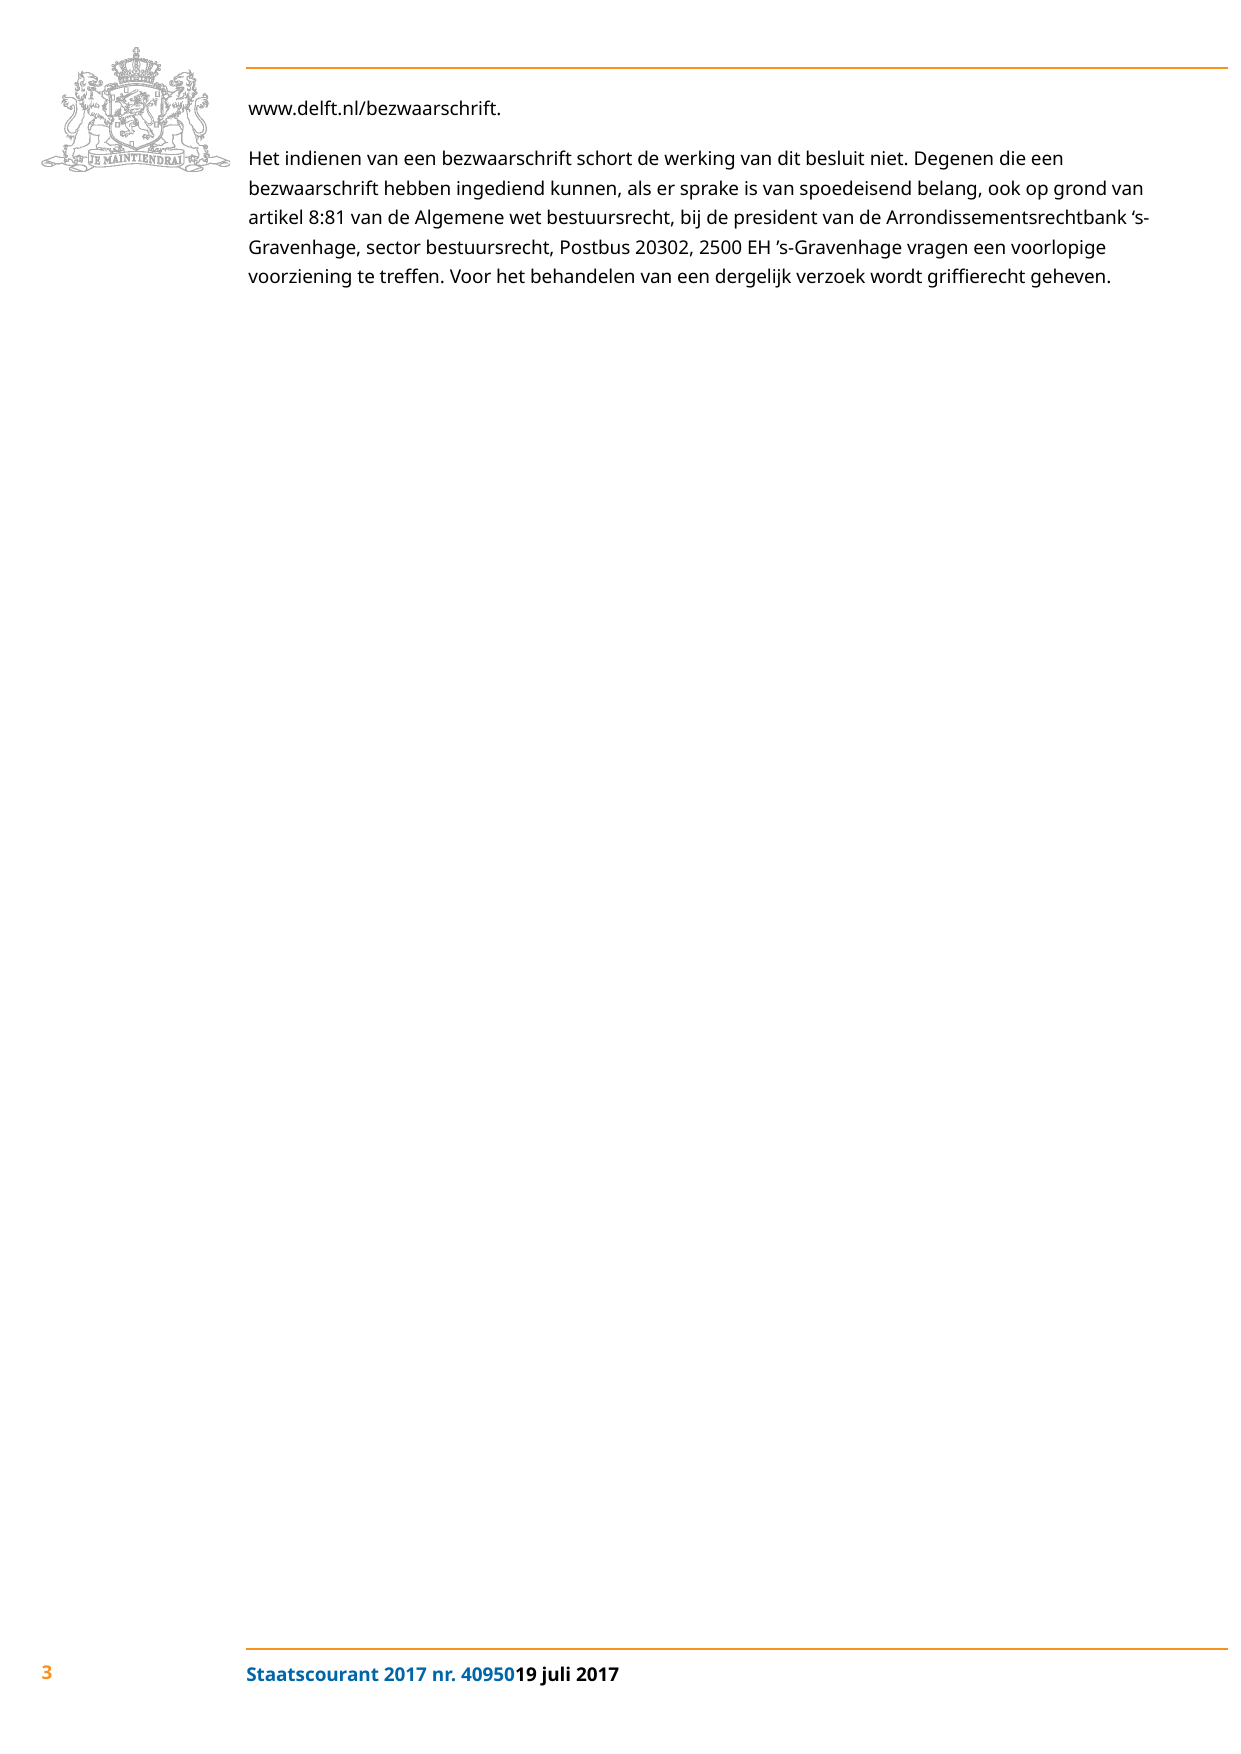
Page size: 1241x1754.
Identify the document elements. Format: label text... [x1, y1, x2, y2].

picture [41, 47, 231, 172]
text Het indienen van een bezwaarschrift schort de werking van dit besluit niet. Degenen die een bezwaarschrift hebben ingediend kunnen, als er sprake is van spoedeisend belang, ook op grond van artikel 8:81 van de Algemene wet bestuursrecht, bij de president van de Arrondissementsrechtbank ‘s-Gravenhage, sector bestuursrecht, Postbus 20302, 2500 EH ’s-Gravenhage vragen een voorlopige voorziening te treffen. Voor het behandelen van een dergelijk verzoek wordt griffierecht geheven. [248, 145, 1152, 289]
text www.delft.nl/bezwaarschrift. [248, 95, 1152, 121]
